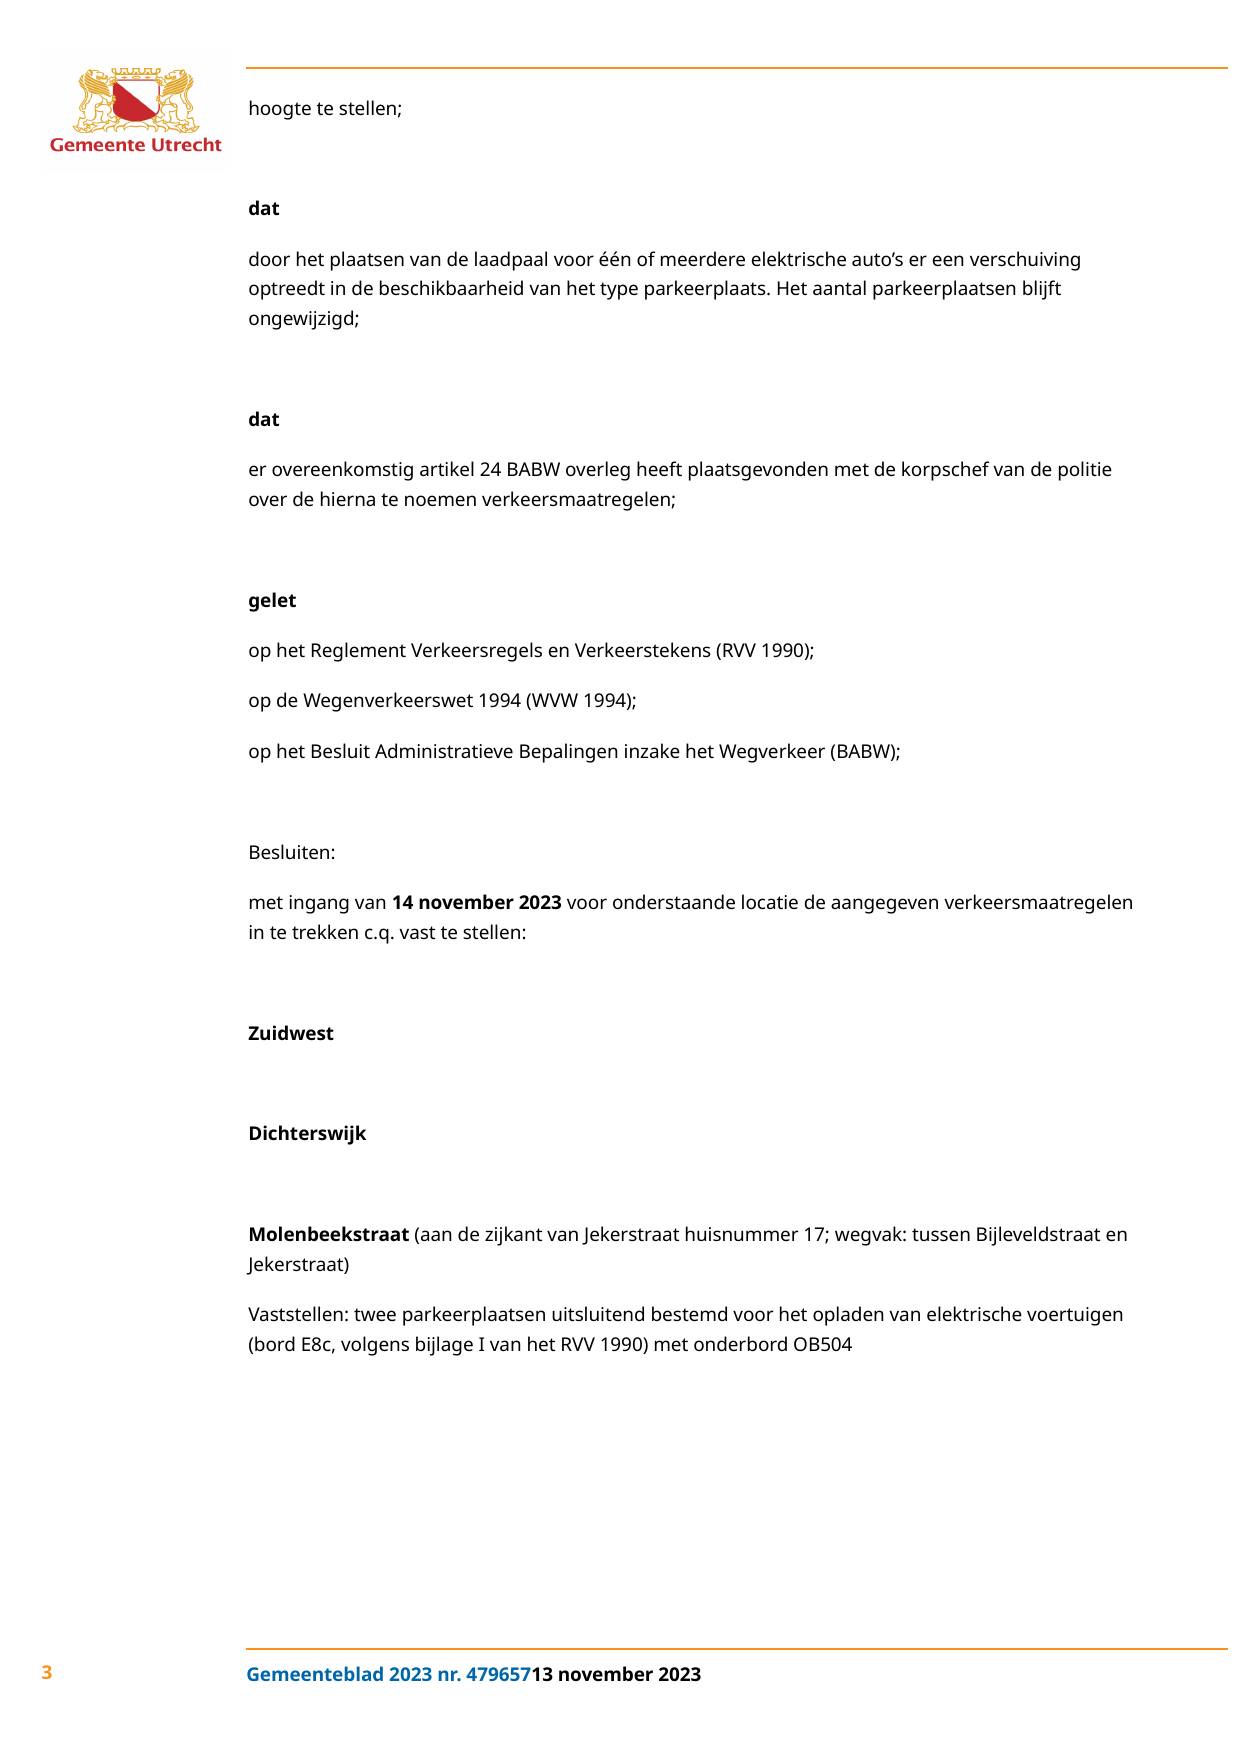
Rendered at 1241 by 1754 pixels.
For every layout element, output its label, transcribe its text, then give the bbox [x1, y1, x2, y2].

text Vaststellen: twee parkeerplaatsen uitsluitend bestemd voor het opladen van elektrische voertuigen (bord E8c, volgens bijlage I van het RVV 1990) met onderbord OB504 [248, 1301, 1152, 1357]
text op de Wegenverkeerswet 1994 (WVW 1994); [248, 688, 1152, 713]
text Molenbeekstraat (aan de zijkant van Jekerstraat huisnummer 17; wegvak: tussen Bijleveldstraat en Jekerstraat) [248, 1221, 1152, 1277]
text gelet [248, 587, 1152, 613]
text Zuidwest [248, 1020, 1152, 1046]
text er overeenkomstig artikel 24 BABW overleg heeft plaatsgevonden met de korpschef van de politie over de hierna te noemen verkeersmaatregelen; [248, 456, 1152, 512]
text hoogte te stellen; [248, 95, 1152, 121]
text door het plaatsen van de laadpaal voor één of meerdere elektrische auto’s er een verschuiving optreedt in de beschikbaarheid van het type parkeerplaats. Het aantal parkeerplaatsen blijft ongewijzigd; [248, 246, 1152, 331]
text op het Besluit Administratieve Bepalingen inzake het Wegverkeer (BABW); [248, 738, 1152, 764]
text Dichterswijk [248, 1121, 1152, 1146]
picture [41, 47, 231, 172]
text dat [248, 196, 1152, 221]
text Besluiten: [248, 839, 1152, 865]
text op het Reglement Verkeersregels en Verkeerstekens (RVV 1990); [248, 637, 1152, 663]
text dat [248, 406, 1152, 432]
text met ingang van 14 november 2023 voor onderstaande locatie de aangegeven verkeersmaatregelen in te trekken c.q. vast te stellen: [248, 889, 1152, 945]
